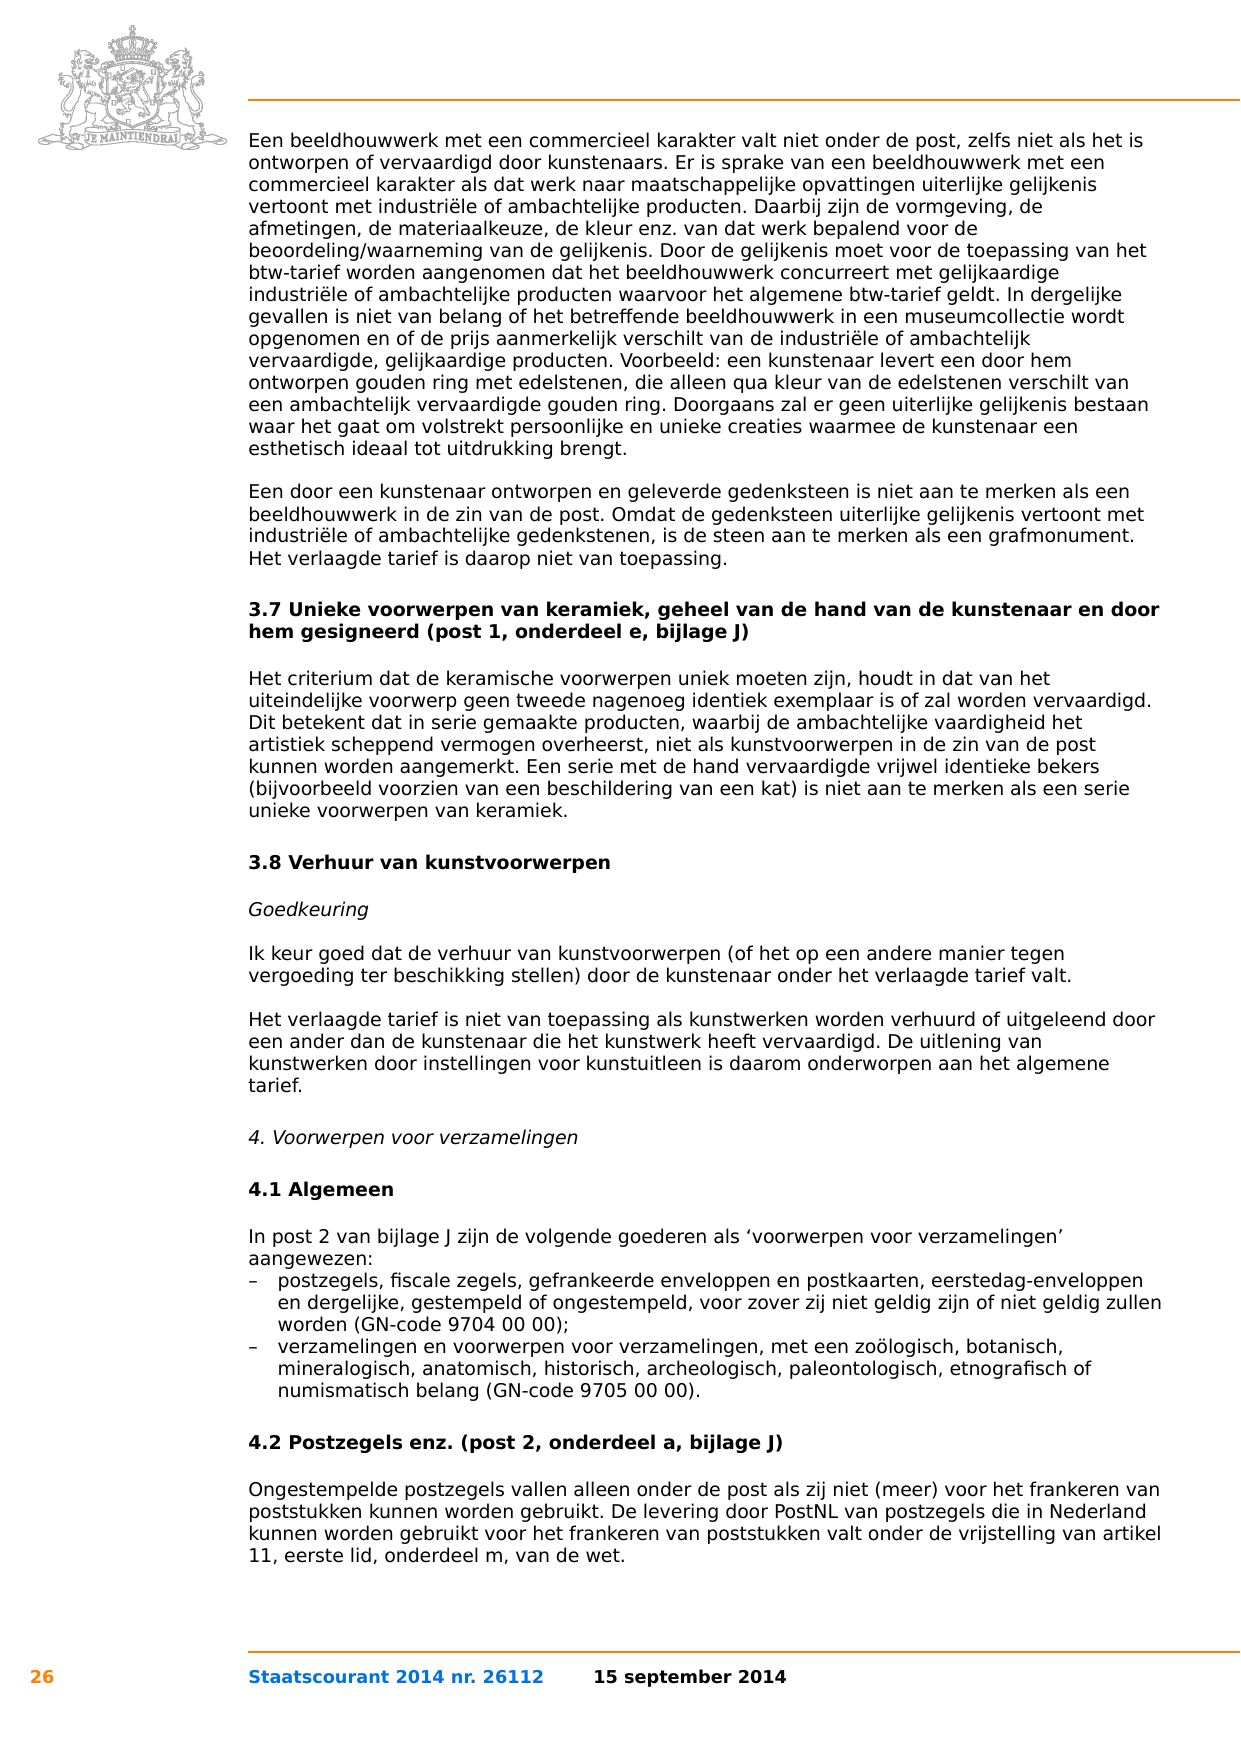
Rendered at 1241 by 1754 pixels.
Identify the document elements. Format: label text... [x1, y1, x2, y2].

subtitle 3.8 Verhuur van kunstvoorwerpen [248, 852, 1163, 874]
text Een beeldhouwwerk met een commercieel karakter valt niet onder de post, zelfs niet als het is ontworpen of vervaardigd door kunstenaars. Er is sprake van een beeldhouwwerk met een commercieel karakter als dat werk naar maatschappelijke opvattingen uiterlijke gelijkenis vertoont met industriële of ambachtelijke producten. Daarbij zijn de vormgeving, de afmetingen, de materiaalkeuze, de kleur enz. van dat werk bepalend voor de beoordeling/waarneming van de gelijkenis. Door de gelijkenis moet voor de toepassing van het btw-tarief worden aangenomen dat het beeldhouwwerk concurreert met gelijkaardige industriële of ambachtelijke producten waarvoor het algemene btw-tarief geldt. In dergelijke gevallen is niet van belang of het betreffende beeldhouwwerk in een museumcollectie wordt opgenomen en of de prijs aanmerkelijk verschilt van de industriële of ambachtelijk vervaardigde, gelijkaardige producten. Voorbeeld: een kunstenaar levert een door hem ontworpen gouden ring met edelstenen, die alleen qua kleur van de edelstenen verschilt van een ambachtelijk vervaardigde gouden ring. Doorgaans zal er geen uiterlijke gelijkenis bestaan waar het gaat om volstrekt persoonlijke en unieke creaties waarmee de kunstenaar een esthetisch ideaal tot uitdrukking brengt. [248, 130, 1163, 459]
subtitle 3.7 Unieke voorwerpen van keramiek, geheel van de hand van de kunstenaar en door hem gesigneerd (post 1, onderdeel e, bijlage J) [248, 599, 1163, 643]
text Ik keur goed dat de verhuur van kunstvoorwerpen (of het op een andere manier tegen vergoeding ter beschikking stellen) door de kunstenaar onder het verlaagde tarief valt. [248, 943, 1163, 987]
text – postzegels, fiscale zegels, gefrankeerde enveloppen en postkaarten, eerstedag-enveloppen en dergelijke, gestempeld of ongestempeld, voor zover zij niet geldig zijn of niet geldig zullen worden (GN-code 9704 00 00); [248, 1270, 1163, 1336]
text In post 2 van bijlage J zijn de volgende goederen als ‘voorwerpen voor verzamelingen’ aangewezen: [248, 1226, 1163, 1270]
text Het criterium dat de keramische voorwerpen uniek moeten zijn, houdt in dat van het uiteindelijke voorwerp geen tweede nagenoeg identiek exemplaar is of zal worden vervaardigd. Dit betekent dat in serie gemaakte producten, waarbij de ambachtelijke vaardigheid het artistiek scheppend vermogen overheerst, niet als kunstvoorwerpen in de zin van de post kunnen worden aangemerkt. Een serie met de hand vervaardigde vrijwel identieke bekers (bijvoorbeeld voorzien van een beschildering van een kat) is niet aan te merken als een serie unieke voorwerpen van keramiek. [248, 668, 1163, 822]
picture [38, 25, 227, 150]
subtitle 4. Voorwerpen voor verzamelingen [248, 1127, 1163, 1149]
text Het verlaagde tarief is niet van toepassing als kunstwerken worden verhuurd of uitgeleend door een ander dan de kunstenaar die het kunstwerk heeft vervaardigd. De uitlening van kunstwerken door instellingen voor kunstuitleen is daarom onderworpen aan het algemene tarief. [248, 1009, 1163, 1097]
subtitle 4.2 Postzegels enz. (post 2, onderdeel a, bijlage J) [248, 1432, 1163, 1453]
subtitle Goedkeuring [248, 899, 1163, 921]
text – verzamelingen en voorwerpen voor verzamelingen, met een zoölogisch, botanisch, mineralogisch, anatomisch, historisch, archeologisch, paleontologisch, etnografisch of numismatisch belang (GN-code 9705 00 00). [248, 1336, 1163, 1402]
text Ongestempelde postzegels vallen alleen onder de post als zij niet (meer) voor het frankeren van poststukken kunnen worden gebruikt. De levering door PostNL van postzegels die in Nederland kunnen worden gebruikt voor het frankeren van poststukken valt onder de vrijstelling van artikel 11, eerste lid, onderdeel m, van de wet. [248, 1478, 1163, 1566]
text Een door een kunstenaar ontworpen en geleverde gedenksteen is niet aan te merken als een beeldhouwwerk in de zin van de post. Omdat de gedenksteen uiterlijke gelijkenis vertoont met industriële of ambachtelijke gedenkstenen, is de steen aan te merken als een grafmonument. Het verlaagde tarief is daarop niet van toepassing. [248, 481, 1163, 569]
subtitle 4.1 Algemeen [248, 1179, 1163, 1201]
